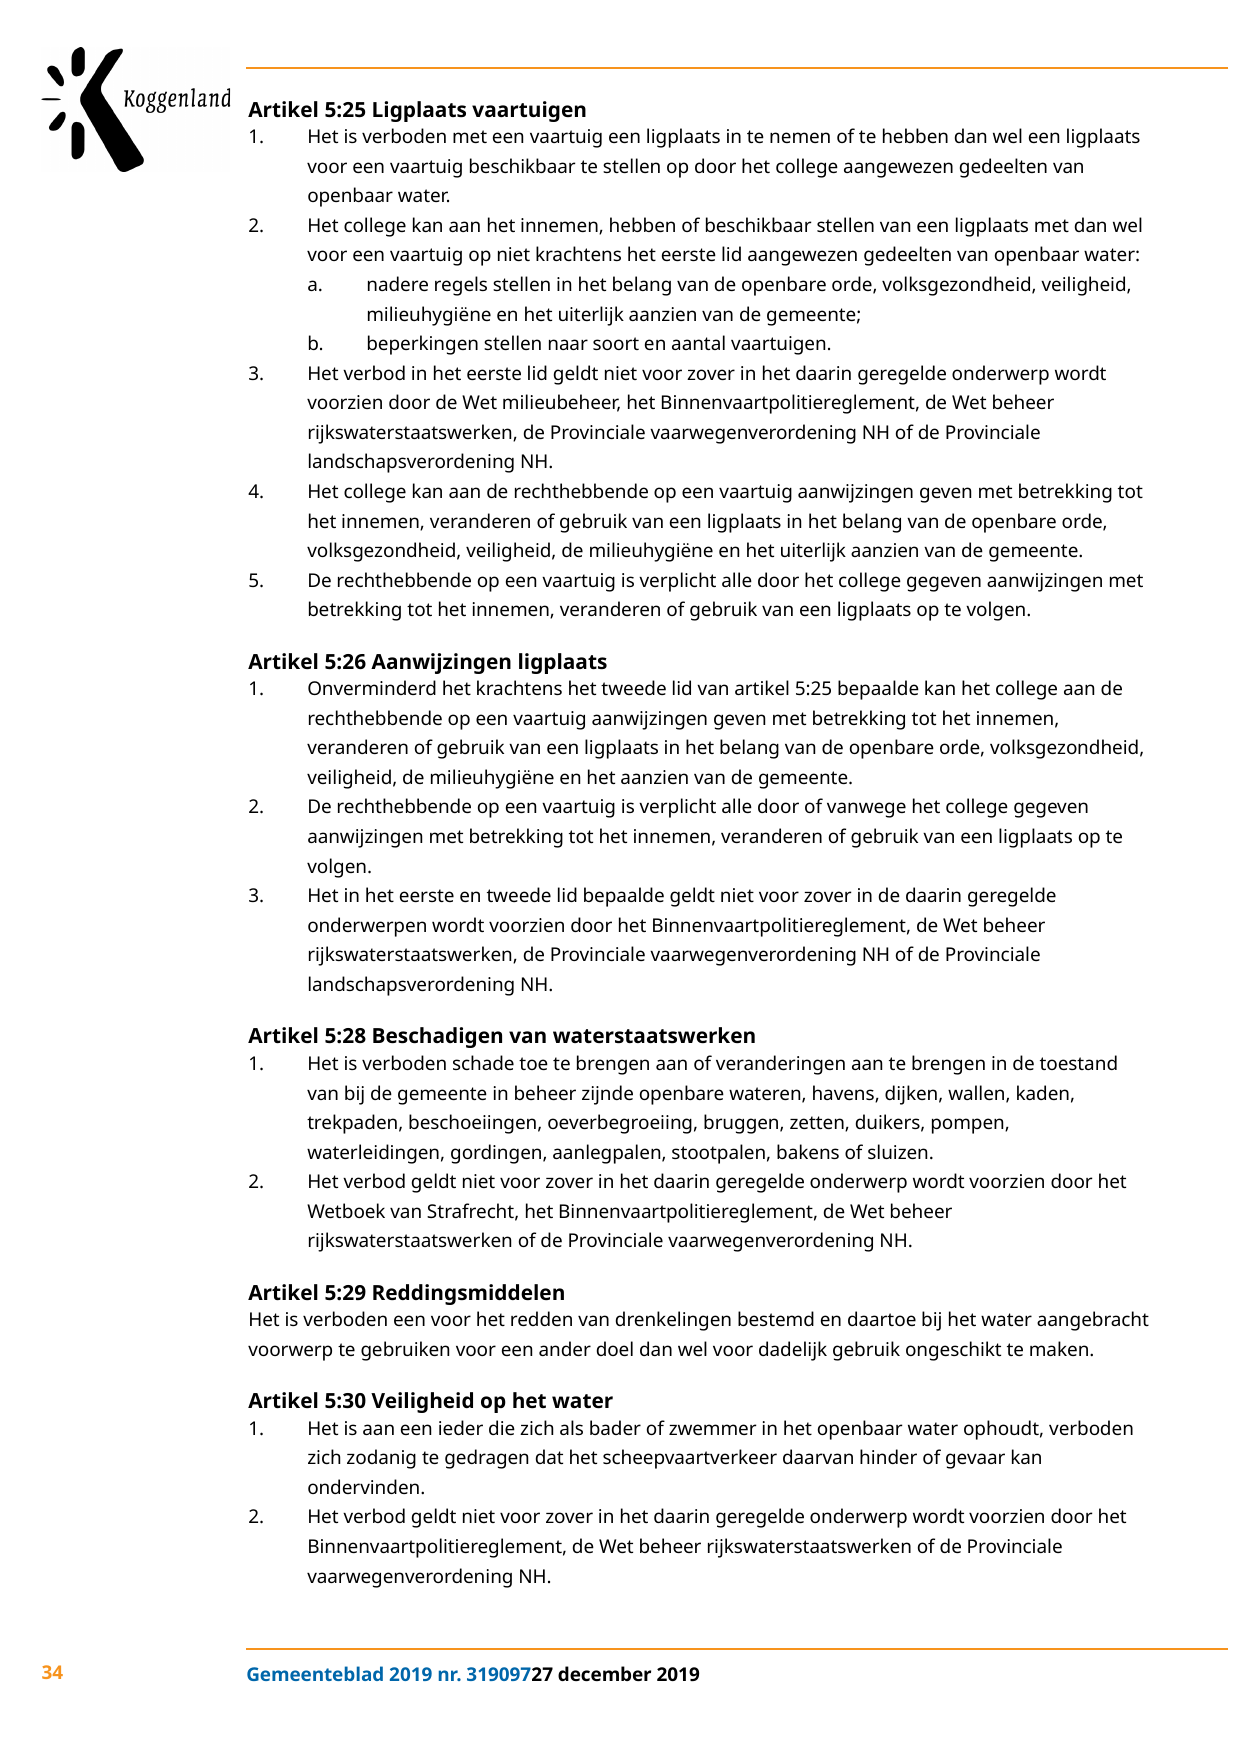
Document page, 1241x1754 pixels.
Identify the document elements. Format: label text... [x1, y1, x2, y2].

text Artikel 5:29 Reddingsmiddelen [248, 1278, 1152, 1306]
list Het college kan aan het innemen, hebben of beschikbaar stellen van een ligplaats met dan wel voor een vaartuig op niet krachtens het eerste lid aangewezen gedeelten van openbaar water: [248, 212, 1152, 267]
text Artikel 5:26 Aanwijzingen ligplaats [248, 647, 1152, 675]
text Artikel 5:30 Veiligheid op het water [248, 1386, 1152, 1415]
list Onverminderd het krachtens het tweede lid van artikel 5:25 bepaalde kan het college aan de rechthebbende op een vaartuig aanwijzingen geven met betrekking tot het innemen, veranderen of gebruik van een ligplaats in het belang van de openbare orde, volksgezondheid, veiligheid, de milieuhygiëne en het aanzien van de gemeente. [248, 675, 1152, 790]
list beperkingen stellen naar soort en aantal vaartuigen. [307, 330, 1152, 356]
list Het is verboden met een vaartuig een ligplaats in te nemen of te hebben dan wel een ligplaats voor een vaartuig beschikbaar te stellen op door het college aangewezen gedeelten van openbaar water. [248, 123, 1152, 208]
text Het is verboden een voor het redden van drenkelingen bestemd en daartoe bij het water aangebracht voorwerp te gebruiken voor een ander doel dan wel voor dadelijk gebruik ongeschikt te maken. [248, 1306, 1152, 1362]
list De rechthebbende op een vaartuig is verplicht alle door of vanwege het college gegeven aanwijzingen met betrekking tot het innemen, veranderen of gebruik van een ligplaats op te volgen. [248, 794, 1152, 879]
list Het college kan aan de rechthebbende op een vaartuig aanwijzingen geven met betrekking tot het innemen, veranderen of gebruik van een ligplaats in het belang van de openbare orde, volksgezondheid, veiligheid, de milieuhygiëne en het uiterlijk aanzien van de gemeente. [248, 478, 1152, 563]
list Het is aan een ieder die zich als bader of zwemmer in het openbaar water ophoudt, verboden zich zodanig te gedragen dat het scheepvaartverkeer daarvan hinder of gevaar kan ondervinden. [248, 1415, 1152, 1500]
picture [41, 47, 231, 172]
list Het verbod geldt niet voor zover in het daarin geregelde onderwerp wordt voorzien door het Wetboek van Strafrecht, het Binnenvaartpolitiereglement, de Wet beheer rijkswaterstaatswerken of de Provinciale vaarwegenverordening NH. [248, 1168, 1152, 1253]
list Het verbod geldt niet voor zover in het daarin geregelde onderwerp wordt voorzien door het Binnenvaartpolitiereglement, de Wet beheer rijkswaterstaatswerken of de Provinciale vaarwegenverordening NH. [248, 1504, 1152, 1588]
list nadere regels stellen in het belang van de openbare orde, volksgezondheid, veiligheid, milieuhygiëne en het uiterlijk aanzien van de gemeente; [307, 271, 1152, 326]
list De rechthebbende op een vaartuig is verplicht alle door het college gegeven aanwijzingen met betrekking tot het innemen, veranderen of gebruik van een ligplaats op te volgen. [248, 567, 1152, 622]
list Het is verboden schade toe te brengen aan of veranderingen aan te brengen in de toestand van bij de gemeente in beheer zijnde openbare wateren, havens, dijken, wallen, kaden, trekpaden, beschoeiingen, oeverbegroeiing, bruggen, zetten, duikers, pompen, waterleidingen, gordingen, aanlegpalen, stootpalen, bakens of sluizen. [248, 1050, 1152, 1164]
text Artikel 5:25 Ligplaats vaartuigen [248, 95, 1152, 123]
text Artikel 5:28 Beschadigen van waterstaatswerken [248, 1022, 1152, 1050]
list Het in het eerste en tweede lid bepaalde geldt niet voor zover in de daarin geregelde onderwerpen wordt voorzien door het Binnenvaartpolitiereglement, de Wet beheer rijkswaterstaatswerken, de Provinciale vaarwegenverordening NH of de Provinciale landschapsverordening NH. [248, 882, 1152, 997]
list Het verbod in het eerste lid geldt niet voor zover in het daarin geregelde onderwerp wordt voorzien door de Wet milieubeheer, het Binnenvaartpolitiereglement, de Wet beheer rijkswaterstaatswerken, de Provinciale vaarwegenverordening NH of de Provinciale landschapsverordening NH. [248, 360, 1152, 474]
